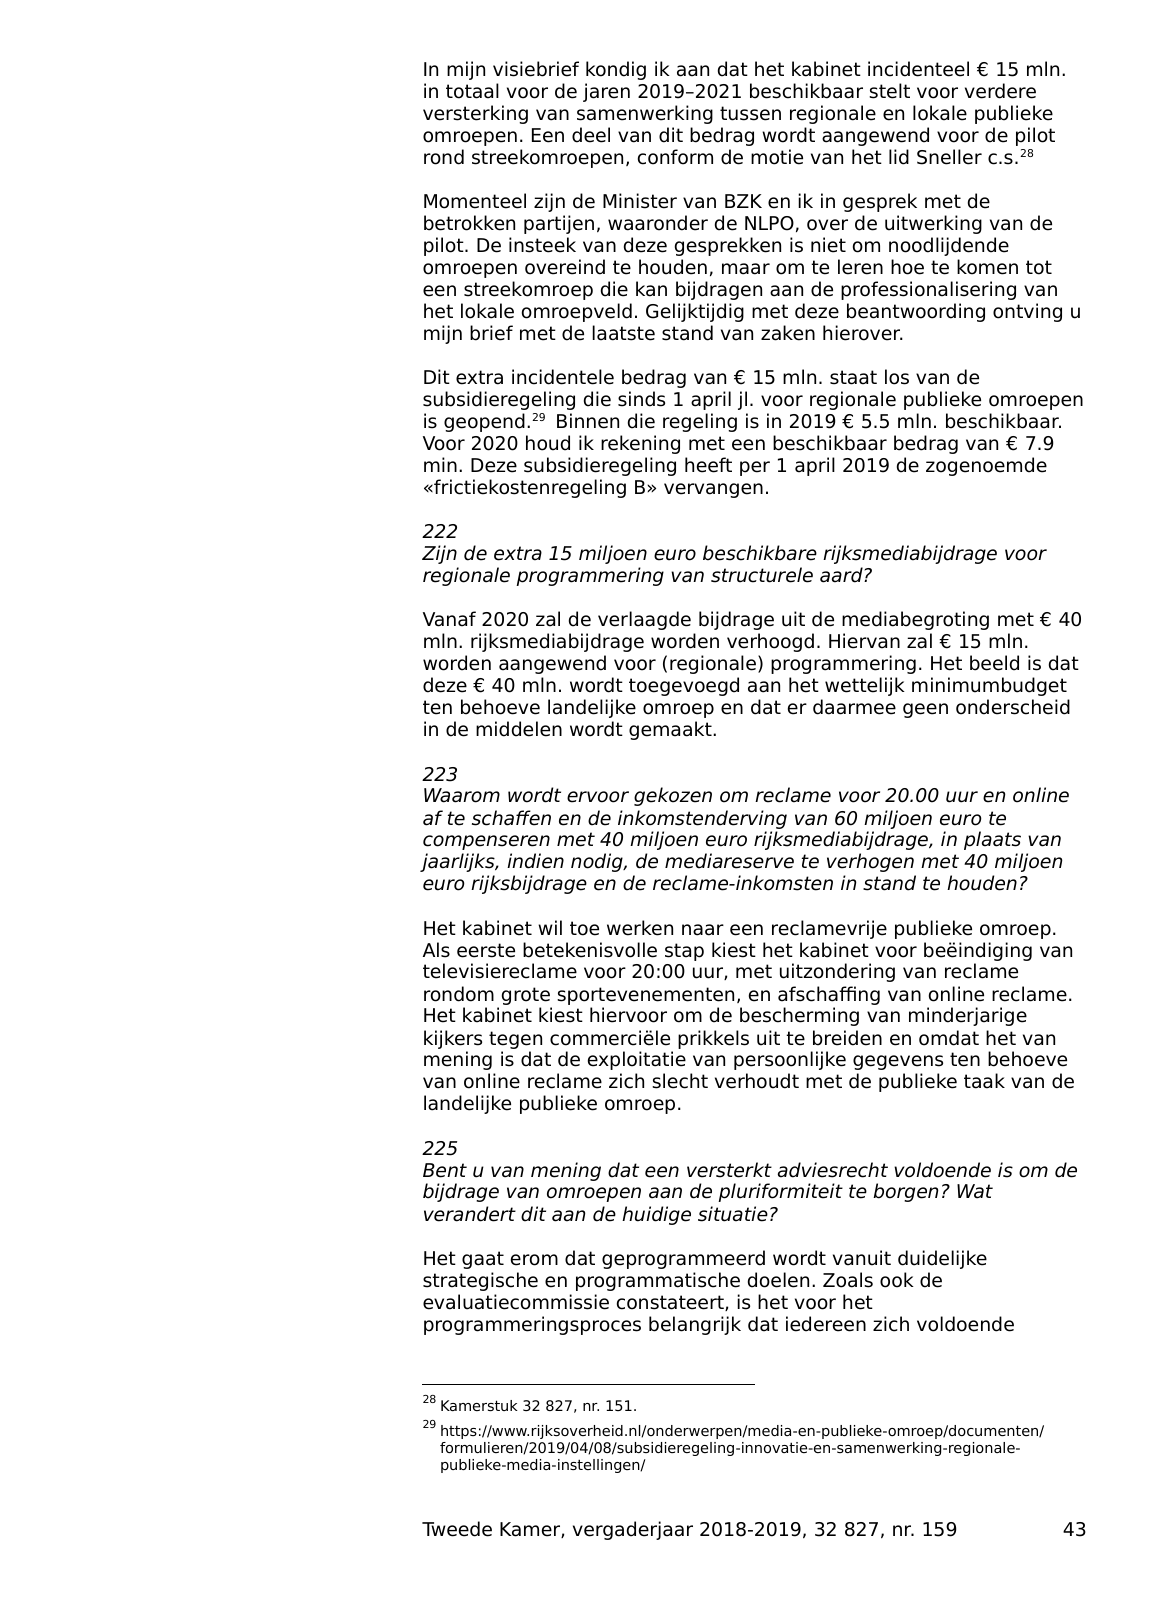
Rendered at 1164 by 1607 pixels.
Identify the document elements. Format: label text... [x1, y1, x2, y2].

text 225 [422, 1137, 1087, 1159]
text https://www.rijksoverheid.nl/onderwerpen/media-en-publieke-omroep/documenten/formulieren/2019/04/08/subsidieregeling-innovatie-en-samenwerking-regionale-publieke-media-instellingen/ [422, 1418, 1087, 1474]
text Waarom wordt ervoor gekozen om reclame voor 20.00 uur en online af te schaffen en de inkomstenderving van 60 miljoen euro te compenseren met 40 miljoen euro rijksmediabijdrage, in plaats van jaarlijks, indien nodig, de mediareserve te verhogen met 40 miljoen euro rijksbijdrage en de reclame-inkomsten in stand te houden? [422, 785, 1087, 895]
text Het gaat erom dat geprogrammeerd wordt vanuit duidelijke strategische en programmatische doelen. Zoals ook de evaluatiecommissie constateert, is het voor het programmeringsproces belangrijk dat iedereen zich voldoende [422, 1248, 1087, 1336]
text Vanaf 2020 zal de verlaagde bijdrage uit de mediabegroting met € 40 mln. rijksmediabijdrage worden verhoogd. Hiervan zal € 15 mln. worden aangewend voor (regionale) programmering. Het beeld is dat deze € 40 mln. wordt toegevoegd aan het wettelijk minimumbudget ten behoeve landelijke omroep en dat er daarmee geen onderscheid in de middelen wordt gemaakt. [422, 609, 1087, 741]
text 223 [422, 763, 1087, 785]
text Dit extra incidentele bedrag van € 15 mln. staat los van de subsidieregeling die sinds 1 april jl. voor regionale publieke omroepen is geopend. Binnen die regeling is in 2019 € 5.5 mln. beschikbaar. Voor 2020 houd ik rekening met een beschikbaar bedrag van € 7.9 min. Deze subsidieregeling heeft per 1 april 2019 de zogenoemde «frictiekostenregeling B» vervangen. [422, 367, 1087, 499]
text Momenteel zijn de Minister van BZK en ik in gesprek met de betrokken partijen, waaronder de NLPO, over de uitwerking van de pilot. De insteek van deze gesprekken is niet om noodlijdende omroepen overeind te houden, maar om te leren hoe te komen tot een streekomroep die kan bijdragen aan de professionalisering van het lokale omroepveld. Gelijktijdig met deze beantwoording ontving u mijn brief met de laatste stand van zaken hierover. [422, 191, 1087, 345]
text Het kabinet wil toe werken naar een reclamevrije publieke omroep. Als eerste betekenisvolle stap kiest het kabinet voor beëindiging van televisiereclame voor 20:00 uur, met uitzondering van reclame rondom grote sportevenementen, en afschaffing van online reclame. Het kabinet kiest hiervoor om de bescherming van minderjarige kijkers tegen commerciële prikkels uit te breiden en omdat het van mening is dat de exploitatie van persoonlijke gegevens ten behoeve van online reclame zich slecht verhoudt met de publieke taak van de landelijke publieke omroep. [422, 917, 1087, 1115]
text 222 [422, 521, 1087, 543]
text In mijn visiebrief kondig ik aan dat het kabinet incidenteel € 15 mln. in totaal voor de jaren 2019–2021 beschikbaar stelt voor verdere versterking van samenwerking tussen regionale en lokale publieke omroepen. Een deel van dit bedrag wordt aangewend voor de pilot rond streekomroepen, conform de motie van het lid Sneller c.s. [422, 59, 1087, 169]
text Kamerstuk 32 827, nr. 151. [422, 1393, 1087, 1416]
text Bent u van mening dat een versterkt adviesrecht voldoende is om de bijdrage van omroepen aan de pluriformiteit te borgen? Wat verandert dit aan de huidige situatie? [422, 1159, 1087, 1225]
text Zijn de extra 15 miljoen euro beschikbare rijksmediabijdrage voor regionale programmering van structurele aard? [422, 543, 1087, 587]
